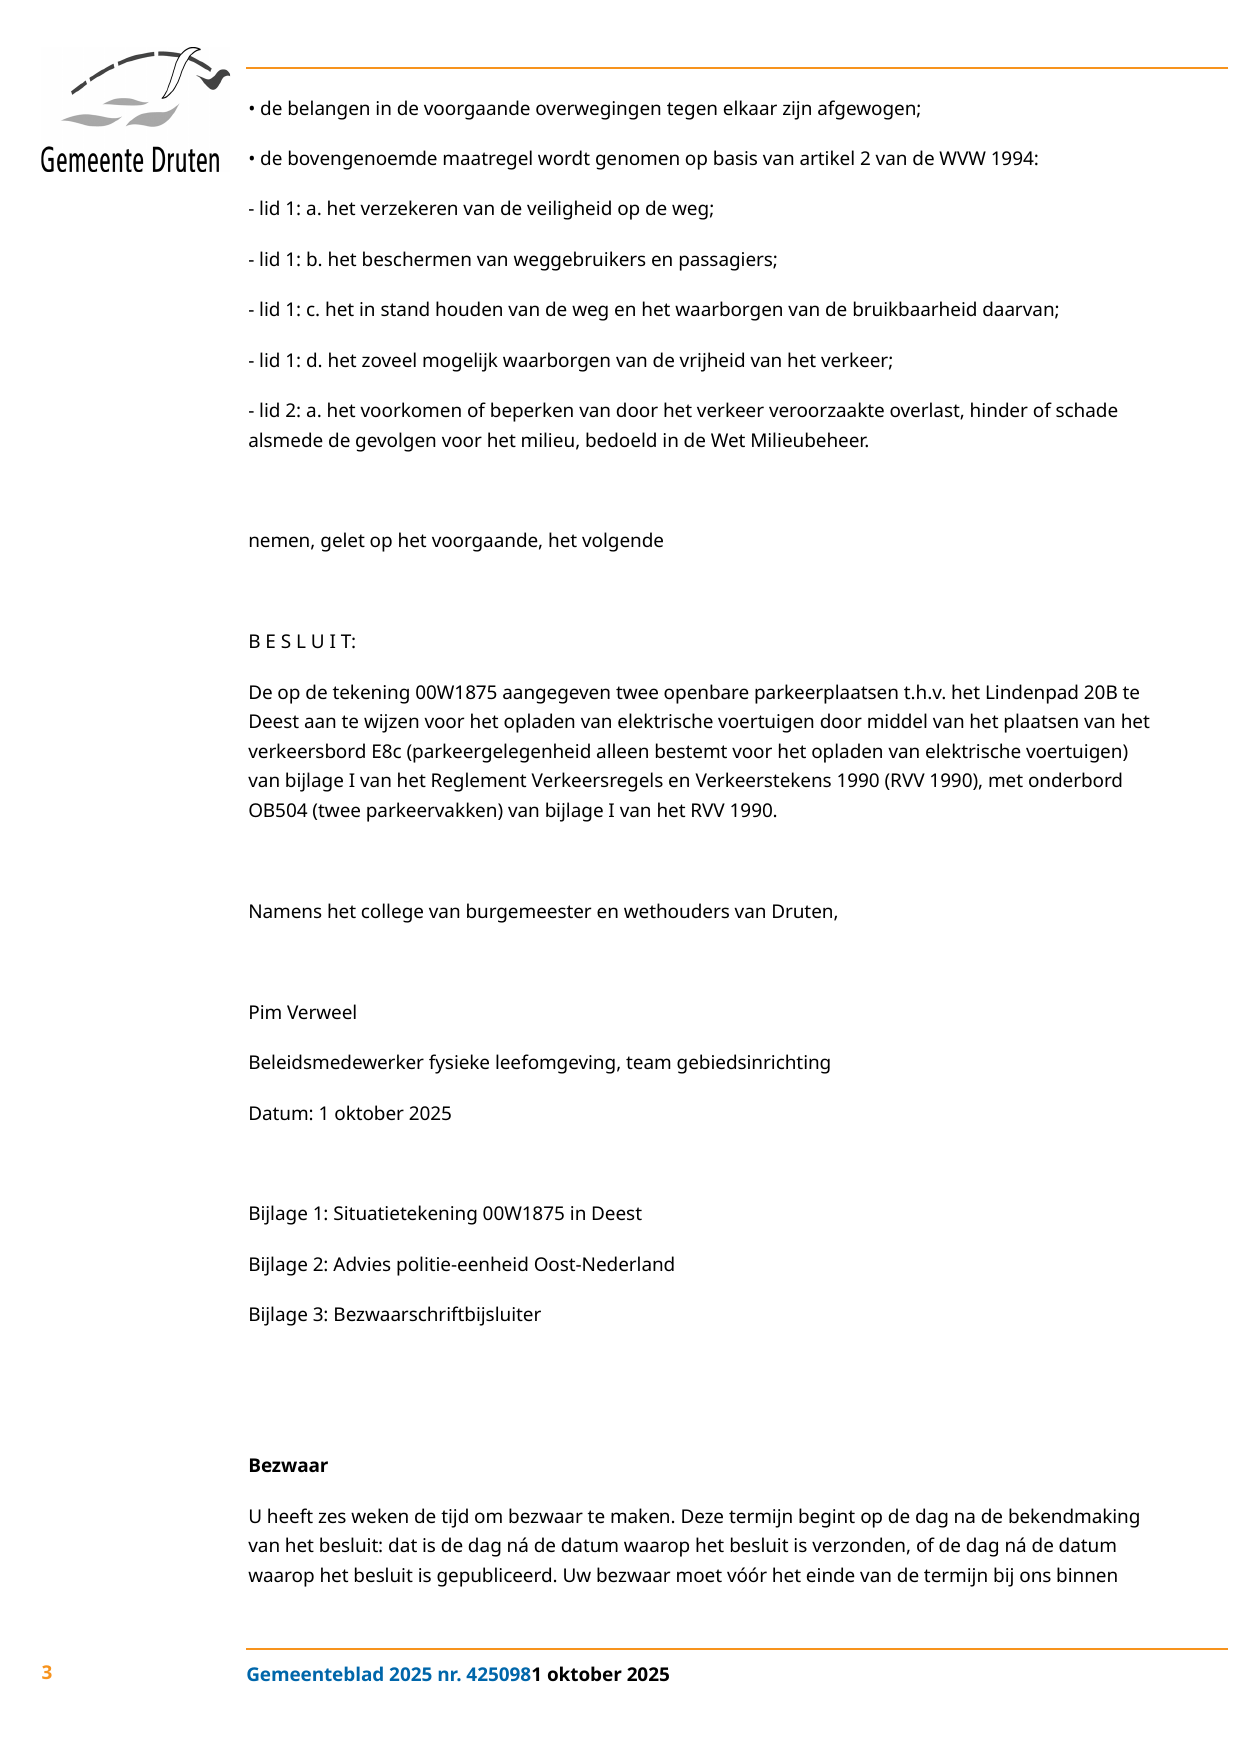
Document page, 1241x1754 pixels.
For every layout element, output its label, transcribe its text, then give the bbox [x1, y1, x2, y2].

text U heeft zes weken de tijd om bezwaar te maken. Deze termijn begint op de dag na de bekendmaking van het besluit: dat is de dag ná de datum waarop het besluit is verzonden, of de dag ná de datum waarop het besluit is gepubliceerd. Uw bezwaar moet vóór het einde van de termijn bij ons binnen [248, 1503, 1152, 1588]
text Beleidsmedewerker fysieke leefomgeving, team gebiedsinrichting [248, 1049, 1152, 1075]
text - lid 1: d. het zoveel mogelijk waarborgen van de vrijheid van het verkeer; [248, 347, 1152, 373]
text Datum: 1 oktober 2025 [248, 1100, 1152, 1126]
text Bijlage 3: Bezwaarschriftbijsluiter [248, 1301, 1152, 1327]
text Bijlage 2: Advies politie-eenheid Oost-Nederland [248, 1251, 1152, 1277]
text Namens het college van burgemeester en wethouders van Druten, [248, 898, 1152, 924]
text - lid 1: a. het verzekeren van de veiligheid op de weg; [248, 196, 1152, 221]
text Bijlage 1: Situatietekening 00W1875 in Deest [248, 1201, 1152, 1226]
text Pim Verweel [248, 999, 1152, 1025]
text - lid 1: c. het in stand houden van de weg en het waarborgen van de bruikbaarheid daarvan; [248, 296, 1152, 322]
text - lid 2: a. het voorkomen of beperken van door het verkeer veroorzaakte overlast, hinder of schade alsmede de gevolgen voor het milieu, bedoeld in de Wet Milieubeheer. [248, 397, 1152, 453]
text B E S L U I T: [248, 628, 1152, 654]
text nemen, gelet op het voorgaande, het volgende [248, 528, 1152, 553]
text • de belangen in de voorgaande overwegingen tegen elkaar zijn afgewogen; [248, 95, 1152, 121]
text • de bovengenoemde maatregel wordt genomen op basis van artikel 2 van de WVW 1994: [248, 145, 1152, 171]
picture [41, 47, 231, 172]
text - lid 1: b. het beschermen van weggebruikers en passagiers; [248, 246, 1152, 272]
text Bezwaar [248, 1453, 1152, 1478]
text De op de tekening 00W1875 aangegeven twee openbare parkeerplaatsen t.h.v. het Lindenpad 20B te Deest aan te wijzen voor het opladen van elektrische voertuigen door middel van het plaatsen van het verkeersbord E8c (parkeergelegenheid alleen bestemt voor het opladen van elektrische voertuigen) van bijlage I van het Reglement Verkeersregels en Verkeerstekens 1990 (RVV 1990), met onderbord OB504 (twee parkeervakken) van bijlage I van het RVV 1990. [248, 679, 1152, 823]
